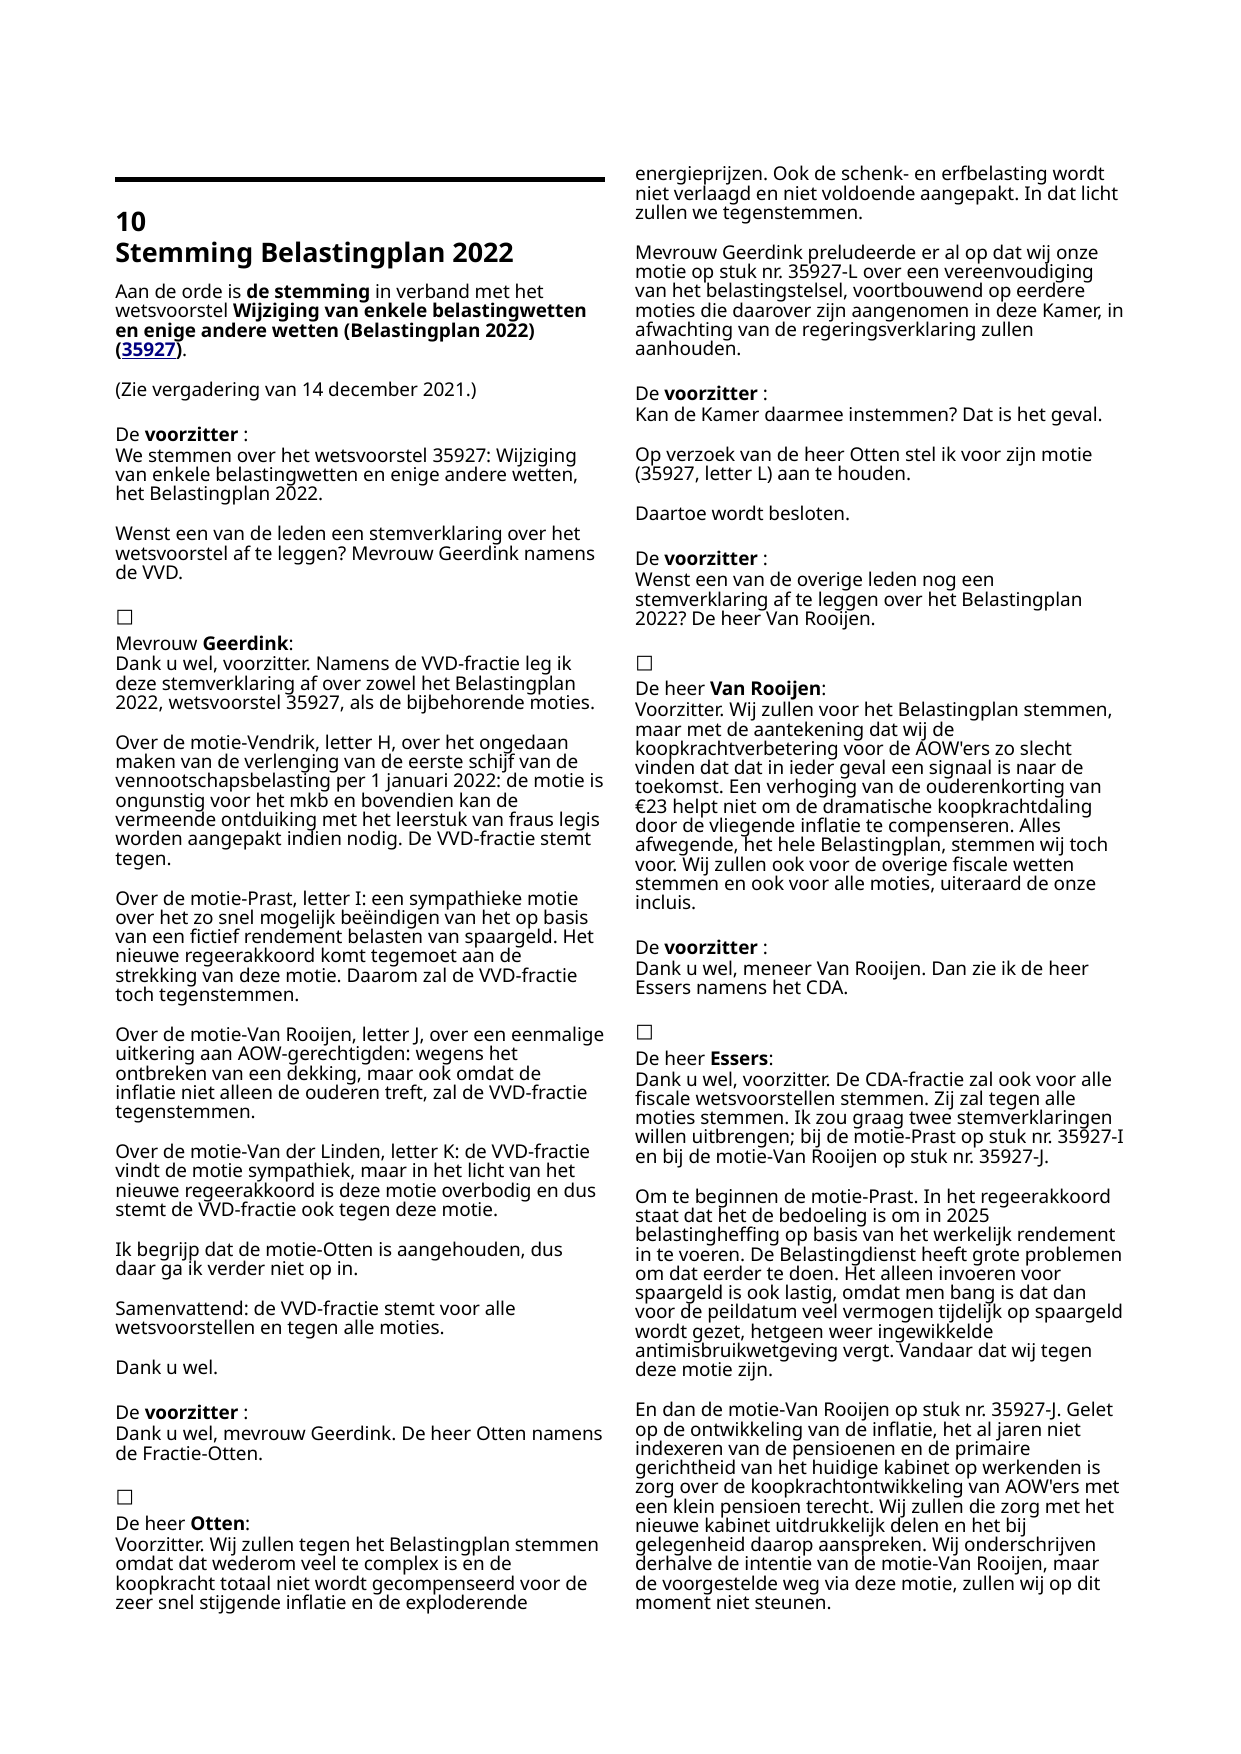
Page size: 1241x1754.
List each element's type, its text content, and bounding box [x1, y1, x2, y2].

text (Zie vergadering van 14 december 2021.) [115, 381, 605, 400]
text 10 [115, 203, 605, 239]
text De voorzitter : [115, 421, 605, 447]
text De voorzitter : [635, 934, 1125, 960]
text Over de motie-Vendrik, letter H, over het ongedaan maken van de verlenging van de eerste schijf van de vennootschapsbelasting per 1 januari 2022: de motie is ongunstig voor het mkb en bovendien kan de vermeende ontduiking met het leerstuk van fraus legis worden aangepakt indien nodig. De VVD-fractie stemt tegen. [115, 734, 605, 869]
text Wenst een van de overige leden nog een stemverklaring af te leggen over het Belastingplan 2022? De heer Van Rooijen. [635, 571, 1125, 629]
text Over de motie-Van Rooijen, letter J, over een eenmalige uitkering aan AOW-gerechtigden: wegens het ontbreken van een dekking, maar ook omdat de inflatie niet alleen de ouderen treft, zal de VVD-fractie tegenstemmen. [115, 1026, 605, 1122]
text De heer Van Rooijen: [635, 676, 1125, 701]
text Dank u wel, voorzitter. De CDA-fractie zal ook voor alle fiscale wetsvoorstellen stemmen. Zij zal tegen alle moties stemmen. Ik zou graag twee stemverklaringen willen uitbrengen; bij de motie-Prast op stuk nr. 35927-I en bij de motie-Van Rooijen op stuk nr. 35927-J. [635, 1071, 1125, 1167]
text Stemming Belastingplan 2022 [115, 239, 605, 283]
text Dank u wel, mevrouw Geerdink. De heer Otten namens de Fractie-Otten. [115, 1425, 605, 1464]
text Op verzoek van de heer Otten stel ik voor zijn motie (35927, letter L) aan te houden. [635, 446, 1125, 485]
text Voorzitter. Wij zullen tegen het Belastingplan stemmen omdat dat wederom veel te complex is en de koopkracht totaal niet wordt gecompenseerd voor de zeer snel stijgende inflatie en de exploderende [115, 1536, 605, 1613]
text Dank u wel, meneer Van Rooijen. Dan zie ik de heer Essers namens het CDA. [635, 960, 1125, 998]
text Over de motie-Van der Linden, letter K: de VVD-fractie vindt de motie sympathiek, maar in het licht van het nieuwe regeerakkoord is deze motie overbodig en dus stemt de VVD-fractie ook tegen deze motie. [115, 1143, 605, 1220]
text De heer Essers: [635, 1045, 1125, 1071]
text Kan de Kamer daarmee instemmen? Dat is het geval. [635, 406, 1125, 425]
text energieprijzen. Ook de schenk- en erfbelasting wordt niet verlaagd en niet voldoende aangepakt. In dat licht zullen we tegenstemmen. [635, 165, 1125, 223]
text Dank u wel. [115, 1359, 605, 1379]
text Dank u wel, voorzitter. Namens de VVD-fractie leg ik deze stemverklaring af over zowel het Belastingplan 2022, wetsvoorstel 35927, als de bijbehorende moties. [115, 655, 605, 713]
text En dan de motie-Van Rooijen op stuk nr. 35927-J. Gelet op de ontwikkeling van de inflatie, het al jaren niet indexeren van de pensioenen en de primaire gerichtheid van het huidige kabinet op werkenden is zorg over de koopkrachtontwikkeling van AOW'ers met een klein pensioen terecht. Wij zullen die zorg met het nieuwe kabinet uitdrukkelijk delen en het bij gelegenheid daarop aanspreken. Wij onderschrijven derhalve de intentie van de motie-Van Rooijen, maar de voorgestelde weg via deze motie, zullen wij op dit moment niet steunen. [635, 1401, 1125, 1613]
text Over de motie-Prast, letter I: een sympathieke motie over het zo snel mogelijk beëindigen van het op basis van een fictief rendement belasten van spaargeld. Het nieuwe regeerakkoord komt tegemoet aan de strekking van deze motie. Daarom zal de VVD-fractie toch tegenstemmen. [115, 889, 605, 1005]
text De voorzitter : [635, 546, 1125, 571]
text Wenst een van de leden een stemverklaring over het wetsvoorstel af te leggen? Mevrouw Geerdink namens de VVD. [115, 525, 605, 583]
text De voorzitter : [635, 380, 1125, 406]
text Mevrouw Geerdink preludeerde er al op dat wij onze motie op stuk nr. 35927-L over een vereenvoudiging van het belastingstelsel, voortbouwend op eerdere moties die daarover zijn aangenomen in deze Kamer, in afwachting van de regeringsverklaring zullen aanhouden. [635, 244, 1125, 359]
text Ik begrijp dat de motie-Otten is aangehouden, dus daar ga ik verder niet op in. [115, 1241, 605, 1279]
text ⬜ [115, 604, 605, 630]
text Samenvattend: de VVD-fractie stemt voor alle wetsvoorstellen en tegen alle moties. [115, 1300, 605, 1339]
text Voorzitter. Wij zullen voor het Belastingplan stemmen, maar met de aantekening dat wij de koopkrachtverbetering voor de AOW'ers zo slecht vinden dat dat in ieder geval een signaal is naar de toekomst. Een verhoging van de ouderenkorting van €23 helpt niet om de dramatische koopkrachtdaling door de vliegende inflatie te compenseren. Alles afwegende, het hele Belastingplan, stemmen wij toch voor. Wij zullen ook voor de overige fiscale wetten stemmen en ook voor alle moties, uiteraard de onze incluis. [635, 701, 1125, 913]
text De heer Otten: [115, 1510, 605, 1536]
text Daartoe wordt besloten. [635, 505, 1125, 525]
text De voorzitter : [115, 1399, 605, 1425]
text Mevrouw Geerdink: [115, 630, 605, 655]
text Om te beginnen de motie-Prast. In het regeerakkoord staat dat het de bedoeling is om in 2025 belastingheffing op basis van het werkelijk rendement in te voeren. De Belastingdienst heeft grote problemen om dat eerder te doen. Het alleen invoeren voor spaargeld is ook lastig, omdat men bang is dat dan voor de peildatum veel vermogen tijdelijk op spaargeld wordt gezet, hetgeen weer ingewikkelde antimisbruikwetgeving vergt. Vandaar dat wij tegen deze motie zijn. [635, 1188, 1125, 1381]
text We stemmen over het wetsvoorstel 35927: Wijziging van enkele belastingwetten en enige andere wetten, het Belastingplan 2022. [115, 447, 605, 504]
text ⬜ [115, 1484, 605, 1510]
text ⬜ [635, 1019, 1125, 1045]
text Aan de orde is de stemming in verband met het wetsvoorstel Wijziging van enkele belastingwetten en enige andere wetten (Belastingplan 2022) (35927). [115, 283, 605, 360]
text ⬜ [635, 650, 1125, 676]
